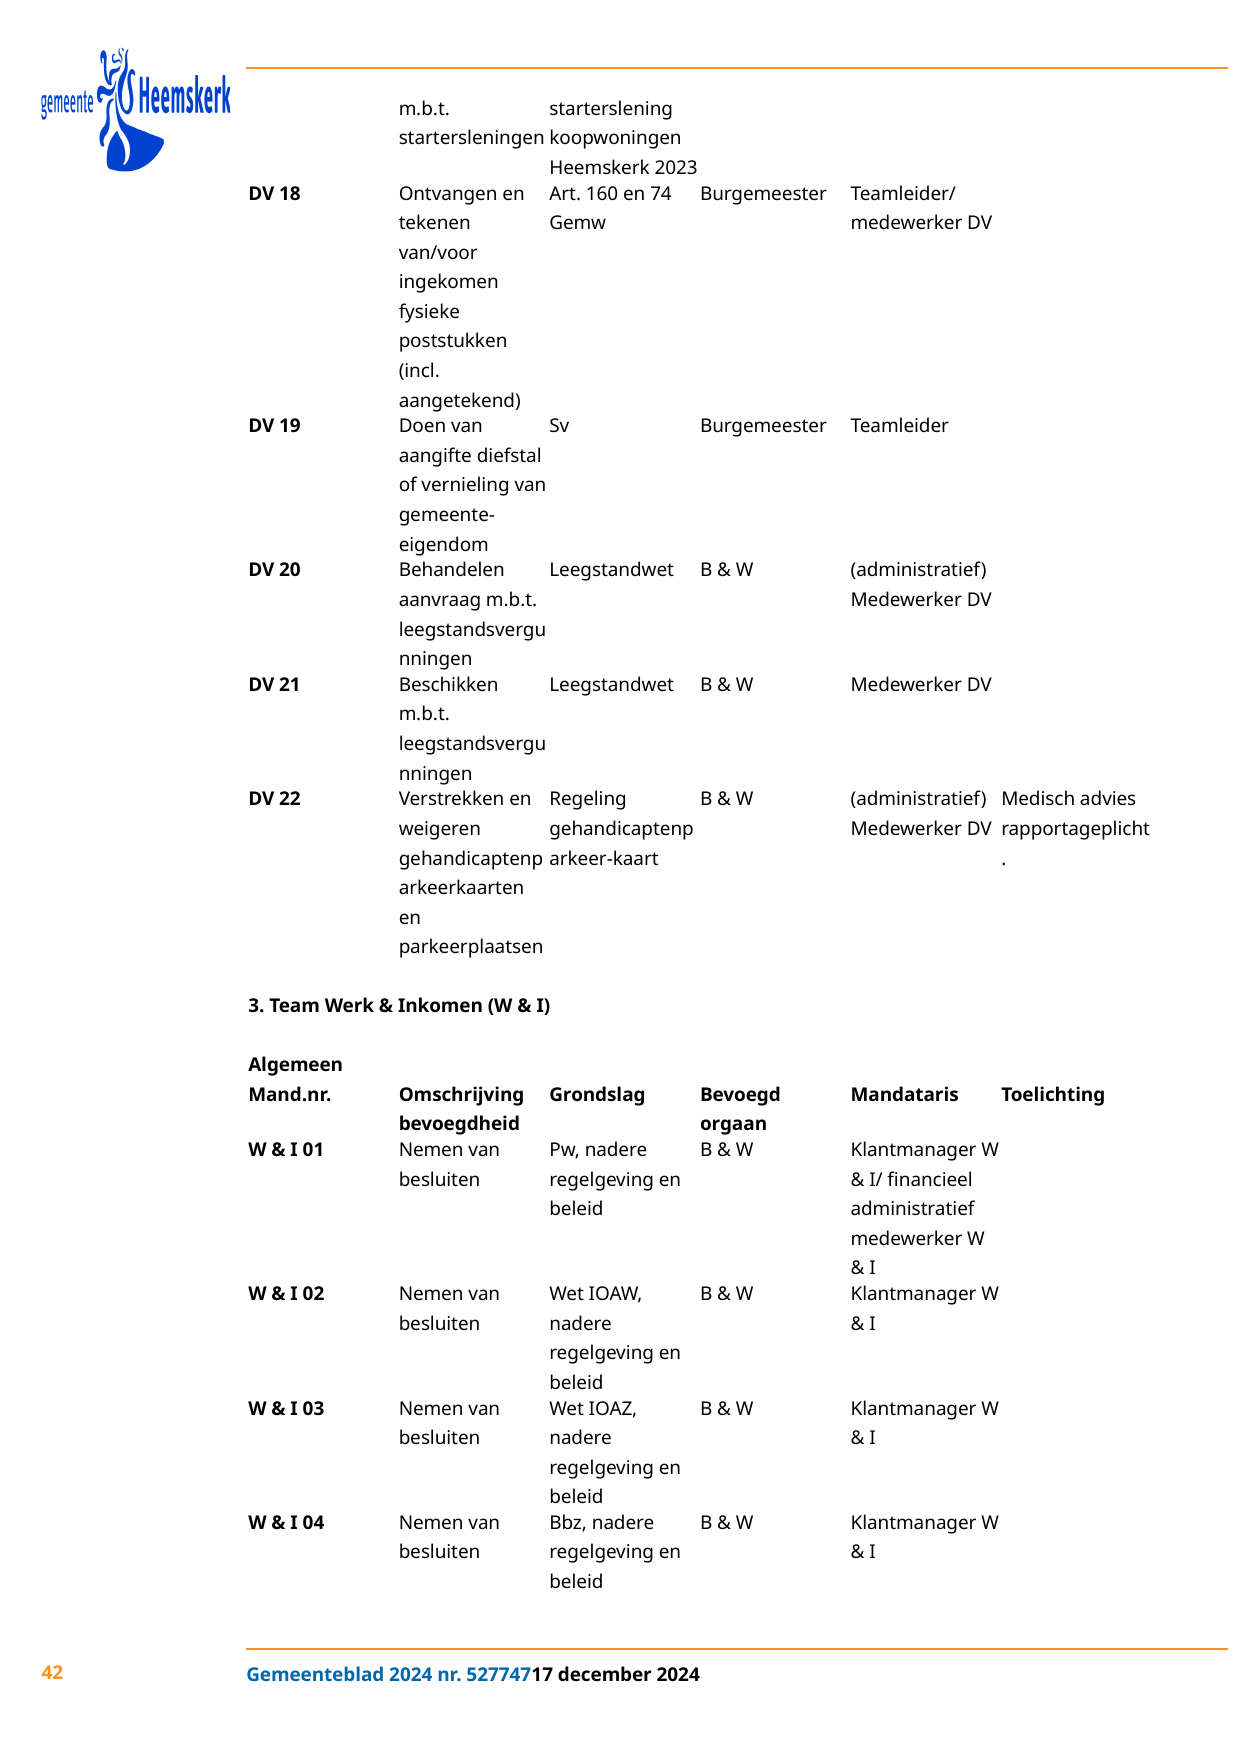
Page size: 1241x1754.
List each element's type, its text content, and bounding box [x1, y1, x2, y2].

table_cell [1001, 1280, 1152, 1395]
table_cell Burgemeester [700, 413, 850, 557]
table_header Mand.nr. [248, 1081, 398, 1136]
table_cell B & W [700, 671, 850, 786]
table_cell W & I 04 [248, 1509, 398, 1594]
table_cell Verstrekken en weigeren gehandicaptenparkeerkaarten en parkeerplaatsen [399, 786, 549, 959]
table_cell DV 20 [248, 557, 398, 671]
table_cell [1001, 1136, 1152, 1280]
table_cell B & W [700, 786, 850, 959]
table_cell Klantmanager W & I/ financieel administratief medewerker W & I [850, 1136, 1001, 1280]
table_cell [700, 95, 850, 180]
table_cell [1001, 413, 1152, 557]
table_cell [850, 95, 1001, 180]
table_cell B & W [700, 1280, 850, 1395]
table_cell Nemen van besluiten [399, 1509, 549, 1594]
table_header Bevoegd orgaan [700, 1081, 850, 1136]
table_header Grondslag [549, 1081, 700, 1136]
table_cell Klantmanager W & I [850, 1509, 1001, 1594]
table_cell starterslening koopwoningen Heemskerk 2023 [549, 95, 700, 180]
table_cell Regeling gehandicaptenparkeer-kaart [549, 786, 700, 959]
picture [41, 47, 231, 172]
table_cell [1001, 1395, 1152, 1509]
table_cell DV 22 [248, 786, 398, 959]
table_cell Klantmanager W & I [850, 1280, 1001, 1395]
table_cell [1001, 671, 1152, 786]
table_cell [248, 95, 398, 180]
table_cell Leegstandwet [549, 671, 700, 786]
table_cell [1001, 557, 1152, 671]
table_cell Nemen van besluiten [399, 1395, 549, 1509]
table_cell Bbz, nadere regelgeving en beleid [549, 1509, 700, 1594]
table_cell (administratief) Medewerker DV [850, 786, 1001, 959]
table_cell Klantmanager W & I [850, 1395, 1001, 1509]
text Algemeen [248, 1051, 1152, 1077]
table_cell W & I 02 [248, 1280, 398, 1395]
table_cell [1001, 1509, 1152, 1594]
table_cell Pw, nadere regelgeving en beleid [549, 1136, 700, 1280]
table_cell Leegstandwet [549, 557, 700, 671]
table_cell (administratief) Medewerker DV [850, 557, 1001, 671]
table_cell Ontvangen en tekenen van/voor ingekomen fysieke poststukken (incl. aangetekend) [399, 180, 549, 412]
table_cell Art. 160 en 74 Gemw [549, 180, 700, 412]
table_cell DV 21 [248, 671, 398, 786]
table_cell Teamleider [850, 413, 1001, 557]
table_cell W & I 03 [248, 1395, 398, 1509]
table_cell DV 19 [248, 413, 398, 557]
table_cell Medewerker DV [850, 671, 1001, 786]
table_cell B & W [700, 1136, 850, 1280]
table_cell Medisch advies rapportageplicht. [1001, 786, 1152, 959]
table_cell Beschikken m.b.t. leegstandsvergunningen [399, 671, 549, 786]
table_cell Nemen van besluiten [399, 1136, 549, 1280]
table_cell [1001, 95, 1152, 180]
table_cell Nemen van besluiten [399, 1280, 549, 1395]
table_cell Teamleider/ medewerker DV [850, 180, 1001, 412]
table_cell Wet IOAW, nadere regelgeving en beleid [549, 1280, 700, 1395]
table_cell B & W [700, 1395, 850, 1509]
table_cell W & I 01 [248, 1136, 398, 1280]
table_cell Burgemeester [700, 180, 850, 412]
table_cell Doen van aangifte diefstal of vernieling van gemeente-eigendom [399, 413, 549, 557]
table_cell m.b.t. startersleningen [399, 95, 549, 180]
table_cell B & W [700, 557, 850, 671]
table_header Omschrijving bevoegdheid [399, 1081, 549, 1136]
table_cell Behandelen aanvraag m.b.t. leegstandsvergunningen [399, 557, 549, 671]
table_cell DV 18 [248, 180, 398, 412]
table_header Toelichting [1001, 1081, 1152, 1136]
table_header Mandataris [850, 1081, 1001, 1136]
table_cell Wet IOAZ, nadere regelgeving en beleid [549, 1395, 700, 1509]
table_cell Sv [549, 413, 700, 557]
table_cell [1001, 180, 1152, 412]
table_cell B & W [700, 1509, 850, 1594]
text 3. Team Werk & Inkomen (W & I) [248, 992, 1152, 1018]
